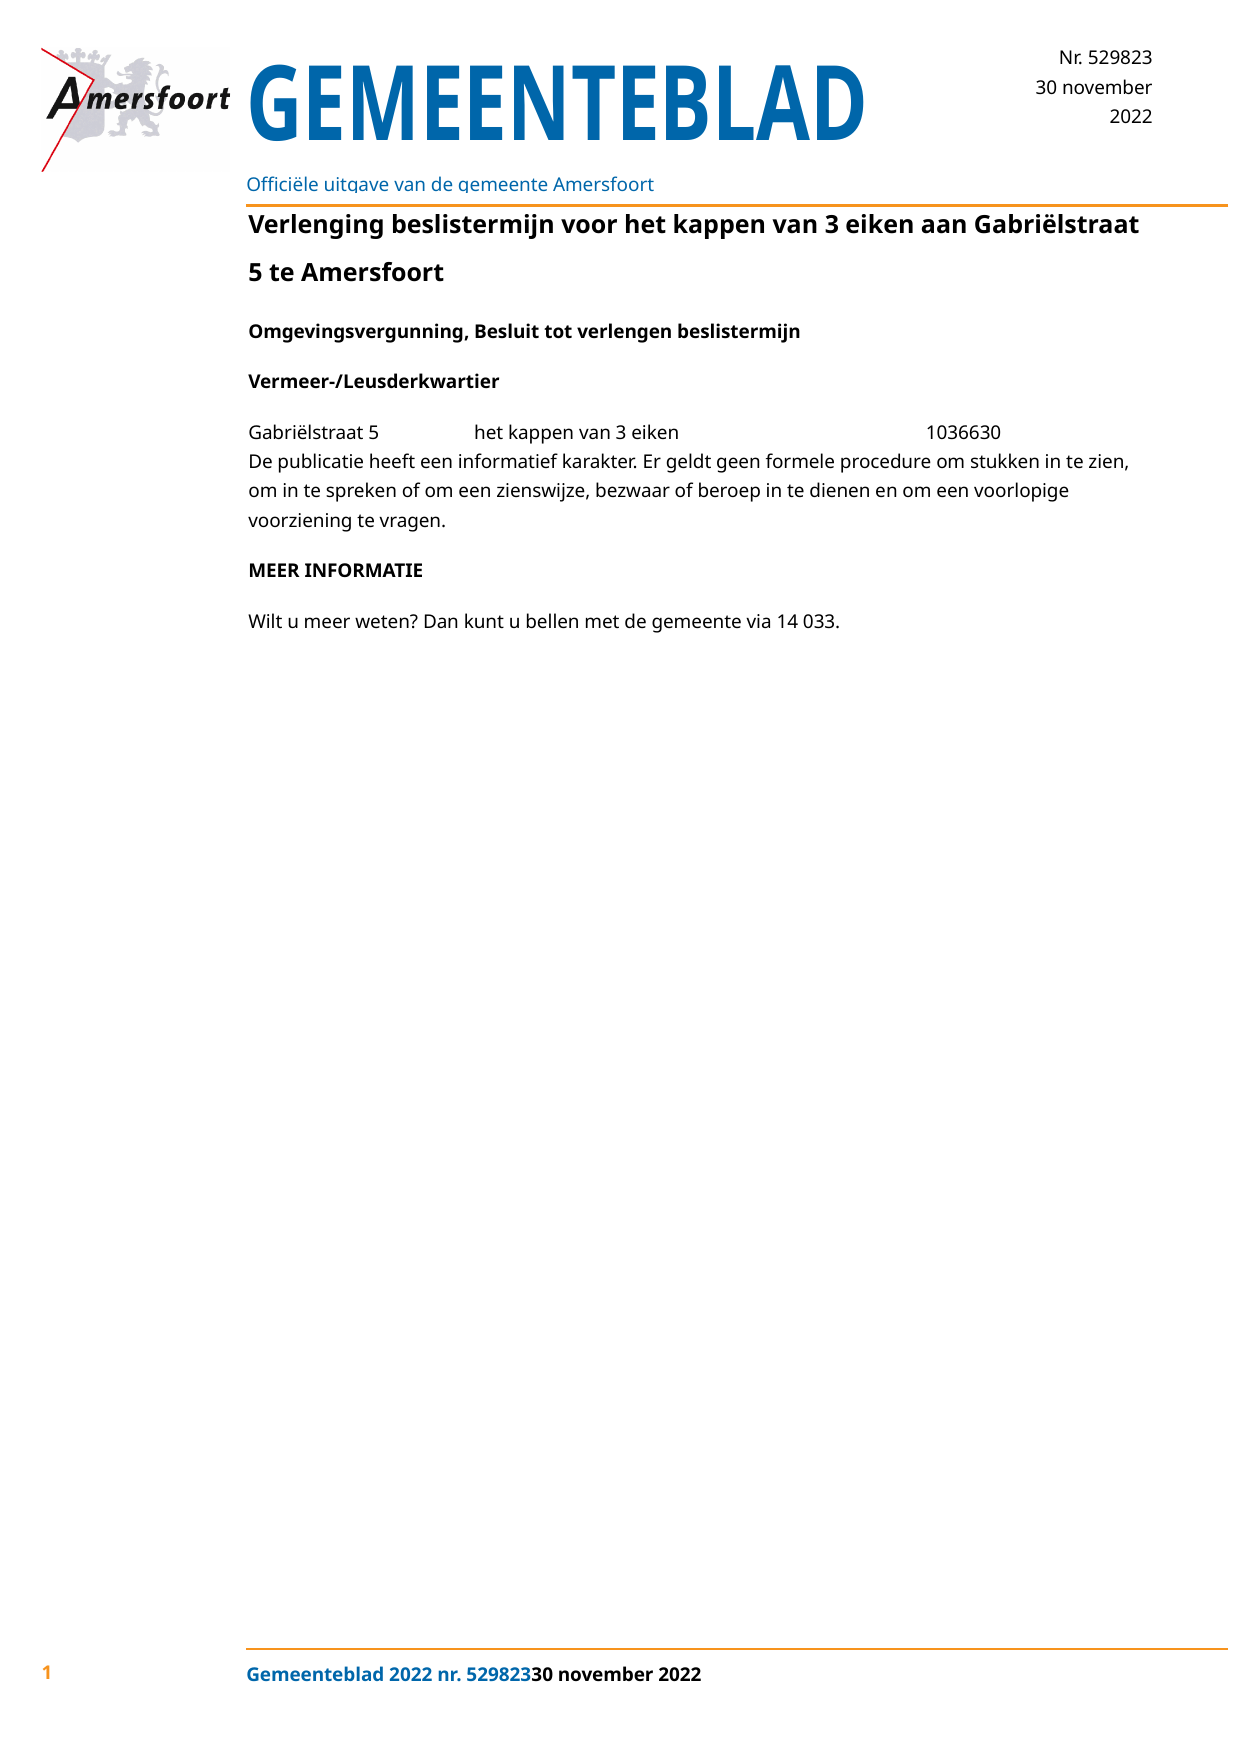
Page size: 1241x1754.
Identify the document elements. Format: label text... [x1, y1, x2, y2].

table_header 1036630 [926, 419, 1152, 444]
text Omgevingsvergunning, Besluit tot verlengen beslistermijn [248, 318, 1152, 344]
table_header [700, 419, 926, 444]
table_header Gabriëlstraat 5 [248, 419, 474, 444]
text Wilt u meer weten? Dan kunt u bellen met de gemeente via 14 033. [248, 608, 1152, 633]
text MEER INFORMATIE [248, 557, 1152, 583]
picture [41, 47, 231, 172]
text Verlenging beslistermijn voor het kappen van 3 eiken aan Gabriëlstraat 5 te Amersfoort [248, 207, 1152, 288]
text De publicatie heeft een informatief karakter. Er geldt geen formele procedure om stukken in te zien, om in te spreken of om een zienswijze, bezwaar of beroep in te dienen en om een voorlopige voorziening te vragen. [248, 448, 1152, 533]
text Vermeer-/Leusderkwartier [248, 368, 1152, 394]
table_header het kappen van 3 eiken [474, 419, 700, 444]
